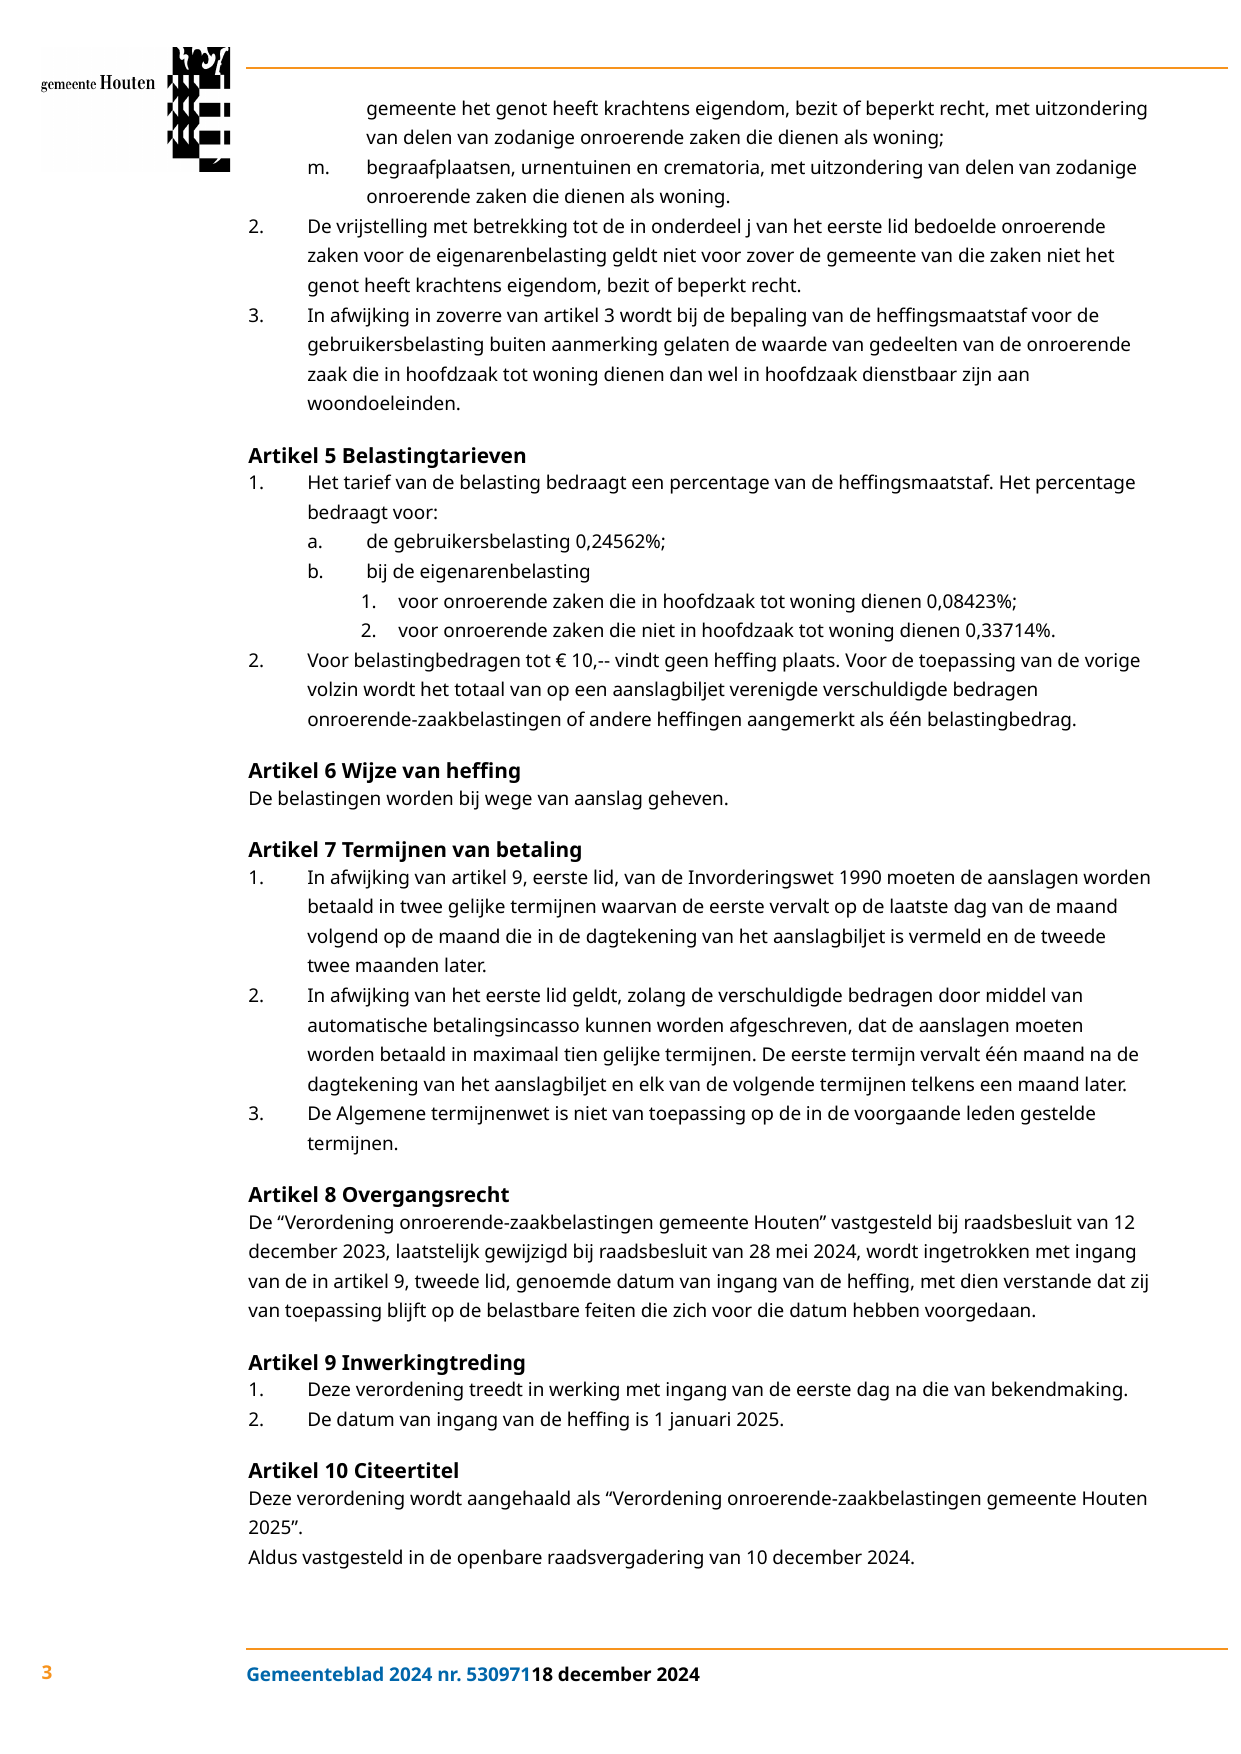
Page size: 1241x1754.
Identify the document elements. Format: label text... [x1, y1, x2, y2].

list De vrijstelling met betrekking tot de in onderdeel j van het eerste lid bedoelde onroerende zaken voor de eigenarenbelasting geldt niet voor zover de gemeente van die zaken niet het genot heeft krachtens eigendom, bezit of beperkt recht. [248, 213, 1152, 298]
text Artikel 10 Citeertitel [248, 1457, 1152, 1485]
list bij de eigenarenbelasting [307, 558, 1152, 584]
text Deze verordening wordt aangehaald als “Verordening onroerende-zaakbelastingen gemeente Houten 2025”. [248, 1485, 1152, 1540]
list voor onroerende zaken die in hoofdzaak tot woning dienen 0,08423%; [361, 588, 1152, 613]
text Artikel 6 Wijze van heffing [248, 757, 1152, 785]
list Het tarief van de belasting bedraagt een percentage van de heffingsmaatstaf. Het percentage bedraagt voor: [248, 469, 1152, 525]
text Artikel 9 Inwerkingtreding [248, 1348, 1152, 1377]
text De belastingen worden bij wege van aanslag geheven. [248, 785, 1152, 811]
list gemeente het genot heeft krachtens eigendom, bezit of beperkt recht, met uitzondering van delen van zodanige onroerende zaken die dienen als woning; [307, 95, 1152, 150]
list Voor belastingbedragen tot € 10,-- vindt geen heffing plaats. Voor de toepassing van de vorige volzin wordt het totaal van op een aanslagbiljet verenigde verschuldigde bedragen onroerende-zaakbelastingen of andere heffingen aangemerkt als één belastingbedrag. [248, 647, 1152, 732]
list De datum van ingang van de heffing is 1 januari 2025. [248, 1406, 1152, 1432]
list In afwijking van artikel 9, eerste lid, van de Invorderingswet 1990 moeten de aanslagen worden betaald in twee gelijke termijnen waarvan de eerste vervalt op de laatste dag van de maand volgend op de maand die in de dagtekening van het aanslagbiljet is vermeld en de tweede twee maanden later. [248, 864, 1152, 978]
list Deze verordening treedt in werking met ingang van de eerste dag na die van bekendmaking. [248, 1377, 1152, 1402]
text Aldus vastgesteld in de openbare raadsvergadering van 10 december 2024. [248, 1544, 1152, 1570]
list begraafplaatsen, urnentuinen en crematoria, met uitzondering van delen van zodanige onroerende zaken die dienen als woning. [307, 154, 1152, 209]
list voor onroerende zaken die niet in hoofdzaak tot woning dienen 0,33714%. [361, 617, 1152, 643]
list de gebruikersbelasting 0,24562%; [307, 529, 1152, 554]
text De “Verordening onroerende-zaakbelastingen gemeente Houten” vastgesteld bij raadsbesluit van 12 december 2023, laatstelijk gewijzigd bij raadsbesluit van 28 mei 2024, wordt ingetrokken met ingang van de in artikel 9, tweede lid, genoemde datum van ingang van de heffing, met dien verstande dat zij van toepassing blijft op de belastbare feiten die zich voor die datum hebben voorgedaan. [248, 1209, 1152, 1323]
text Artikel 8 Overgangsrecht [248, 1181, 1152, 1209]
text Artikel 5 Belastingtarieven [248, 441, 1152, 469]
list De Algemene termijnenwet is niet van toepassing op de in de voorgaande leden gestelde termijnen. [248, 1101, 1152, 1156]
list In afwijking van het eerste lid geldt, zolang de verschuldigde bedragen door middel van automatische betalingsincasso kunnen worden afgeschreven, dat de aanslagen moeten worden betaald in maximaal tien gelijke termijnen. De eerste termijn vervalt één maand na de dagtekening van het aanslagbiljet en elk van de volgende termijnen telkens een maand later. [248, 982, 1152, 1097]
picture [41, 47, 231, 172]
text Artikel 7 Termijnen van betaling [248, 835, 1152, 864]
list In afwijking in zoverre van artikel 3 wordt bij de bepaling van de heffingsmaatstaf voor de gebruikersbelasting buiten aanmerking gelaten de waarde van gedeelten van de onroerende zaak die in hoofdzaak tot woning dienen dan wel in hoofdzaak dienstbaar zijn aan woondoeleinden. [248, 302, 1152, 416]
